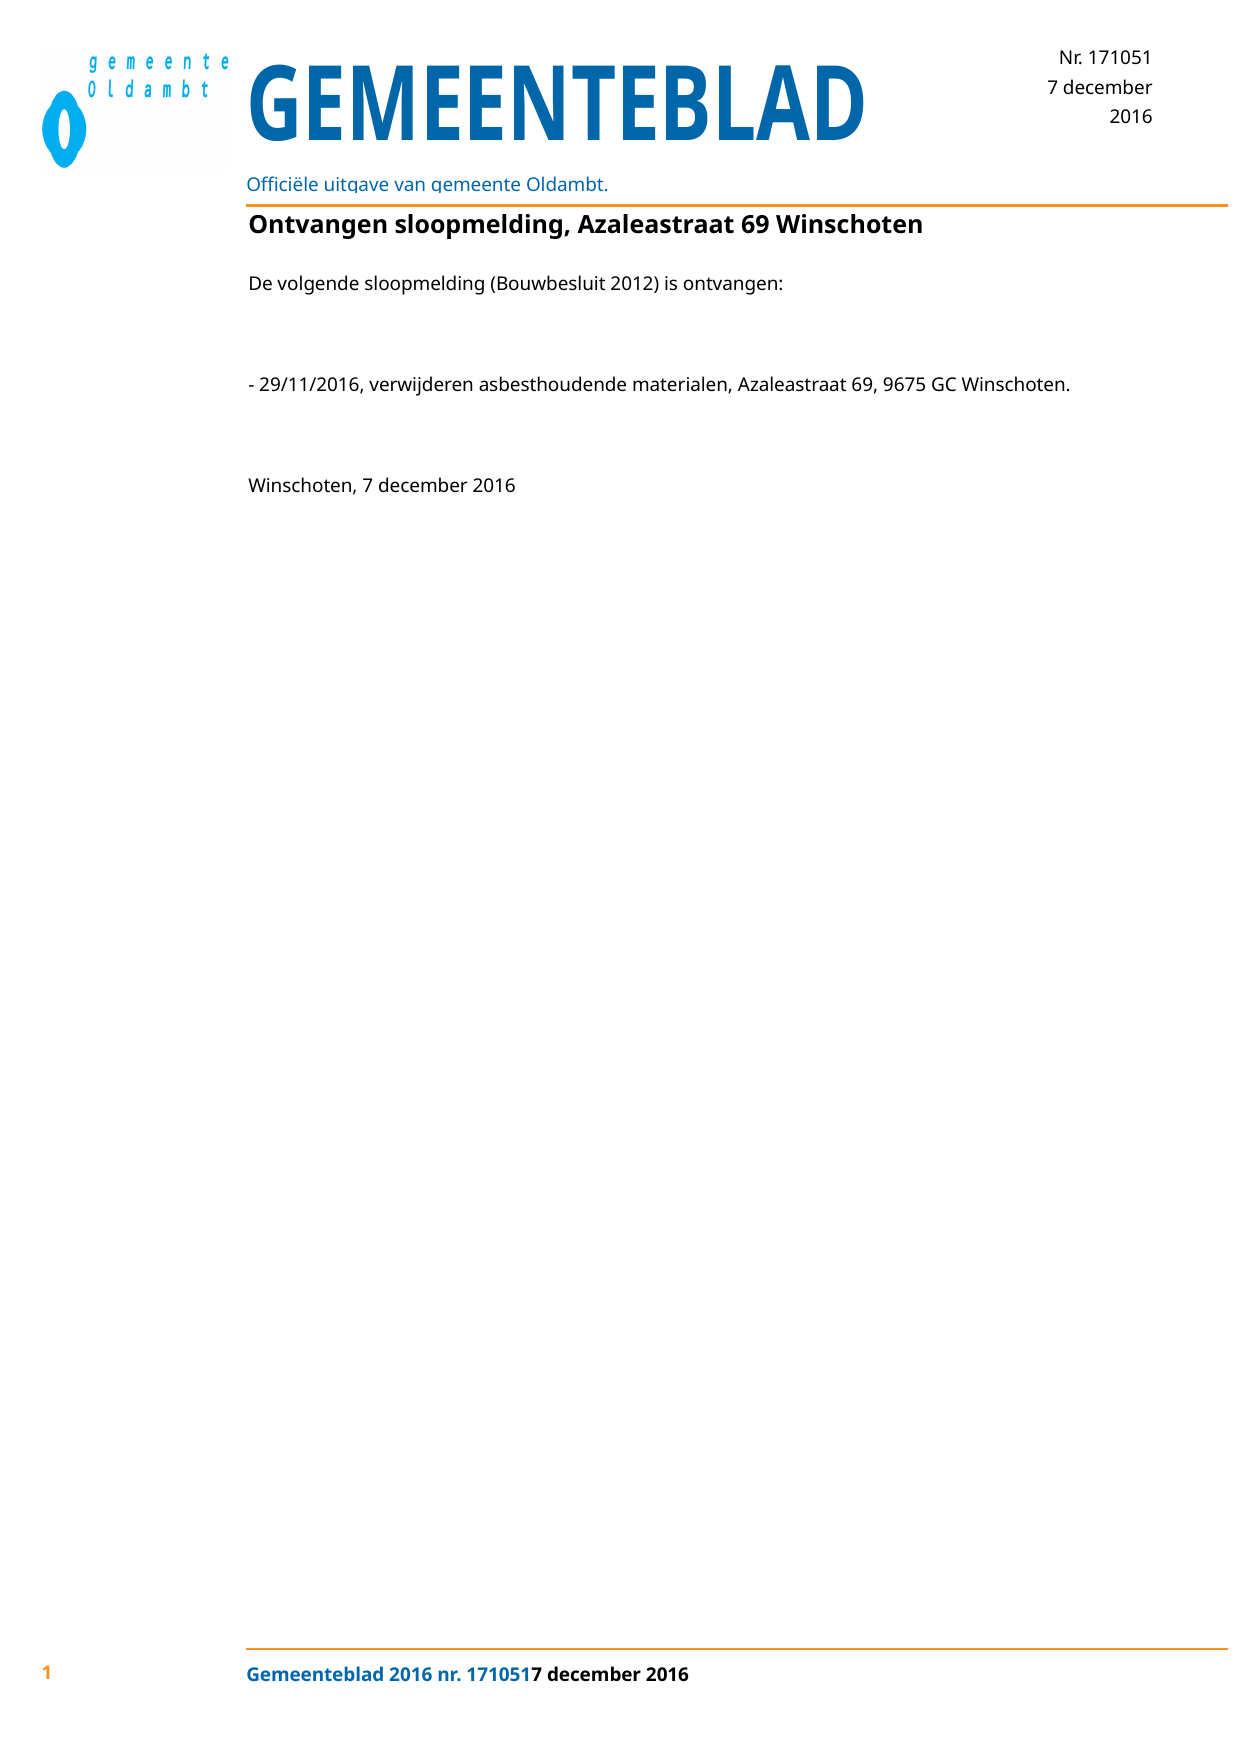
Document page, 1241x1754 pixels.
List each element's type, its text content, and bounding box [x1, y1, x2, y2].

text Winschoten, 7 december 2016 [248, 472, 1152, 498]
text Ontvangen sloopmelding, Azaleastraat 69 Winschoten [248, 207, 1152, 241]
text - 29/11/2016, verwijderen asbesthoudende materialen, Azaleastraat 69, 9675 GC Winschoten. [248, 371, 1152, 397]
picture [41, 47, 231, 172]
text De volgende sloopmelding (Bouwbesluit 2012) is ontvangen: [248, 270, 1152, 296]
